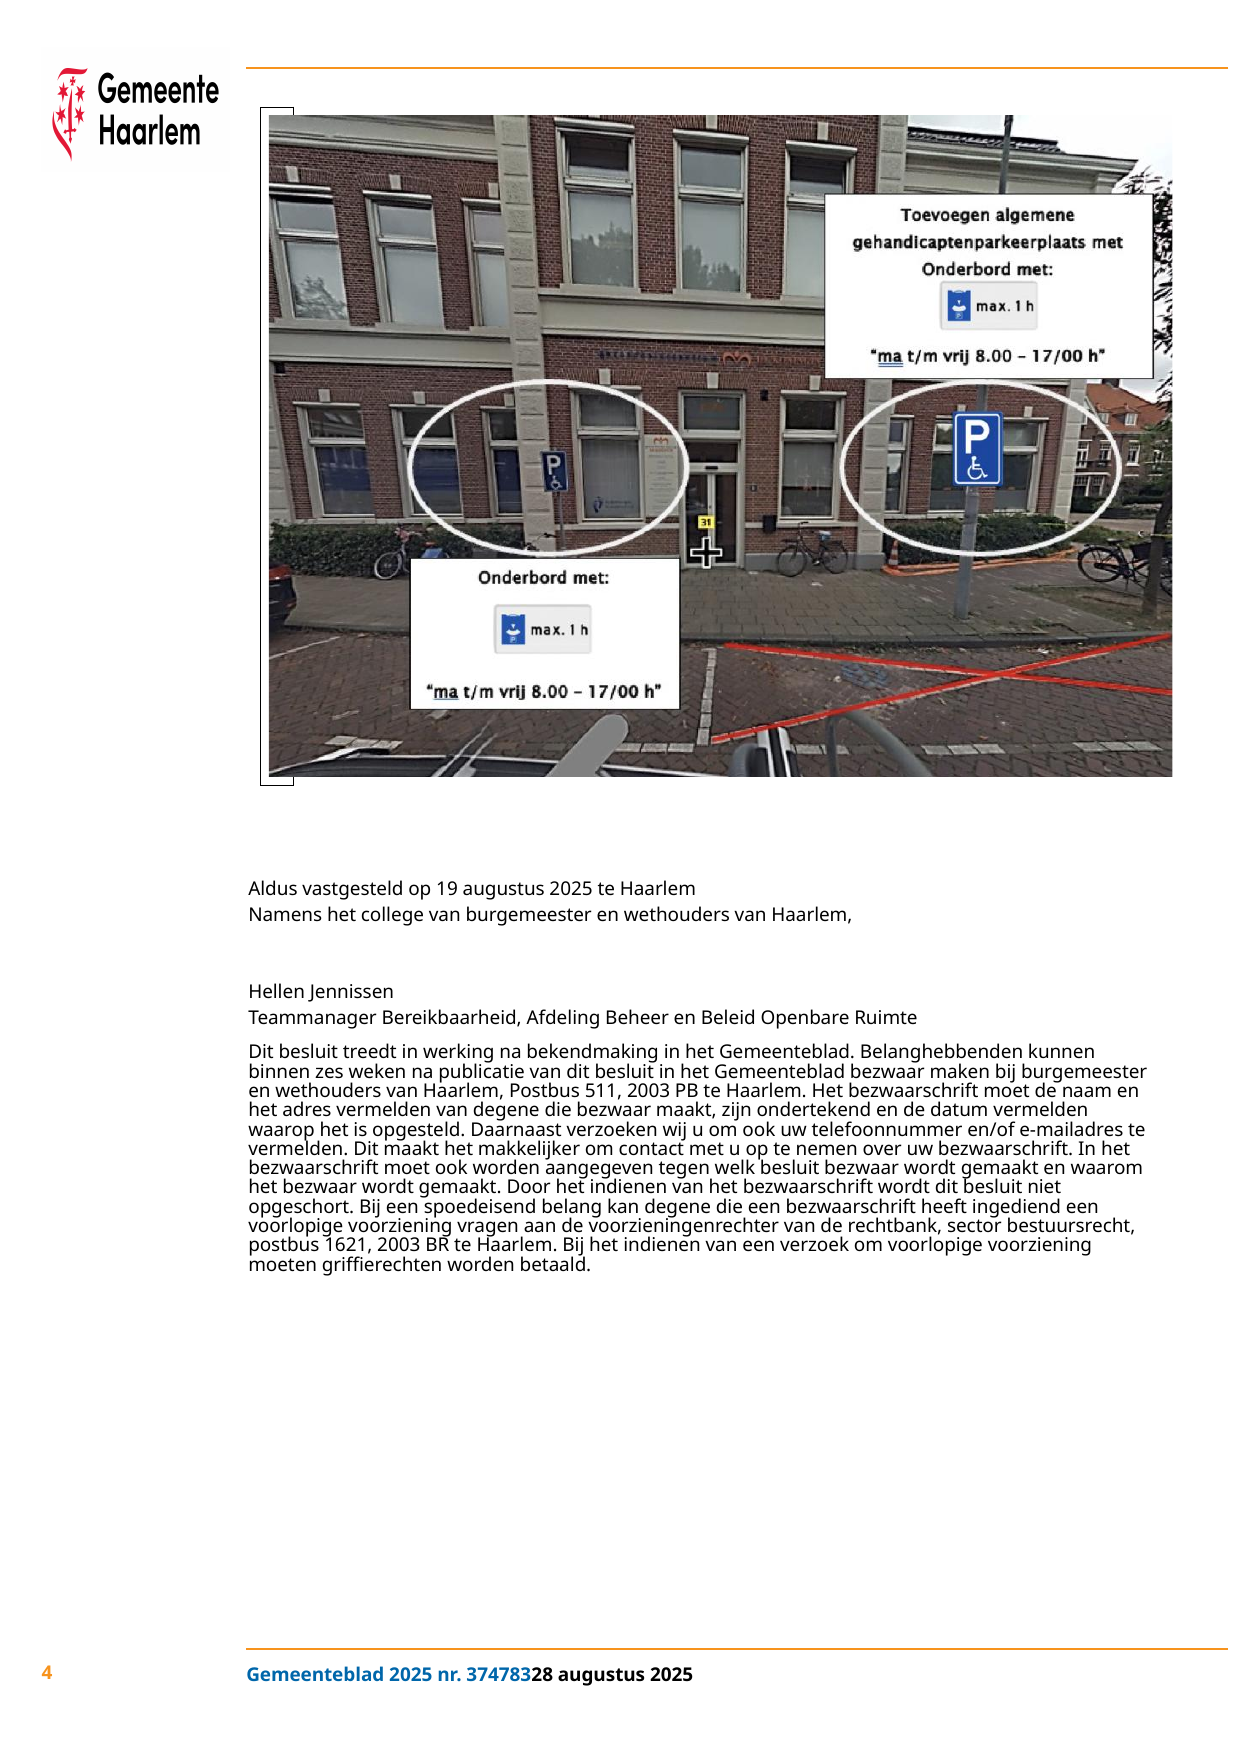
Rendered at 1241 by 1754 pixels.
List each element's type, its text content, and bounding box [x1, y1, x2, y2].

text Hellen Jennissen [248, 978, 1152, 1004]
text Namens het college van burgemeester en wethouders van Haarlem, [248, 901, 1152, 927]
text Dit besluit treedt in werking na bekendmaking in het Gemeenteblad. Belanghebbenden kunnen binnen zes weken na publicatie van dit besluit in het Gemeenteblad bezwaar maken bij burgemeester en wethouders van Haarlem, Postbus 511, 2003 PB te Haarlem. Het bezwaarschrift moet de naam en het adres vermelden van degene die bezwaar maakt, zijn ondertekend en de datum vermelden waarop het is opgesteld. Daarnaast verzoeken wij u om ook uw telefoonnummer en/of e-mailadres te vermelden. Dit maakt het makkelijker om contact met u op te nemen over uw bezwaarschrift. In het bezwaarschrift moet ook worden aangegeven tegen welk besluit bezwaar wordt gemaakt en waarom het bezwaar wordt gemaakt. Door het indienen van het bezwaarschrift wordt dit besluit niet opgeschort. Bij een spoedeisend belang kan degene die een bezwaarschrift heeft ingediend een voorlopige voorziening vragen aan de voorzieningenrechter van de rechtbank, sector bestuursrecht, postbus 1621, 2003 BR te Haarlem. Bij het indienen van een verzoek om voorlopige voorziening moeten griffierechten worden betaald. [248, 1043, 1152, 1275]
text Aldus vastgesteld op 19 augustus 2025 te Haarlem [248, 876, 1152, 901]
text Teammanager Bereikbaarheid, Afdeling Beheer en Beleid Openbare Ruimte [248, 1004, 1152, 1030]
picture [268, 115, 1173, 777]
picture [41, 47, 231, 172]
